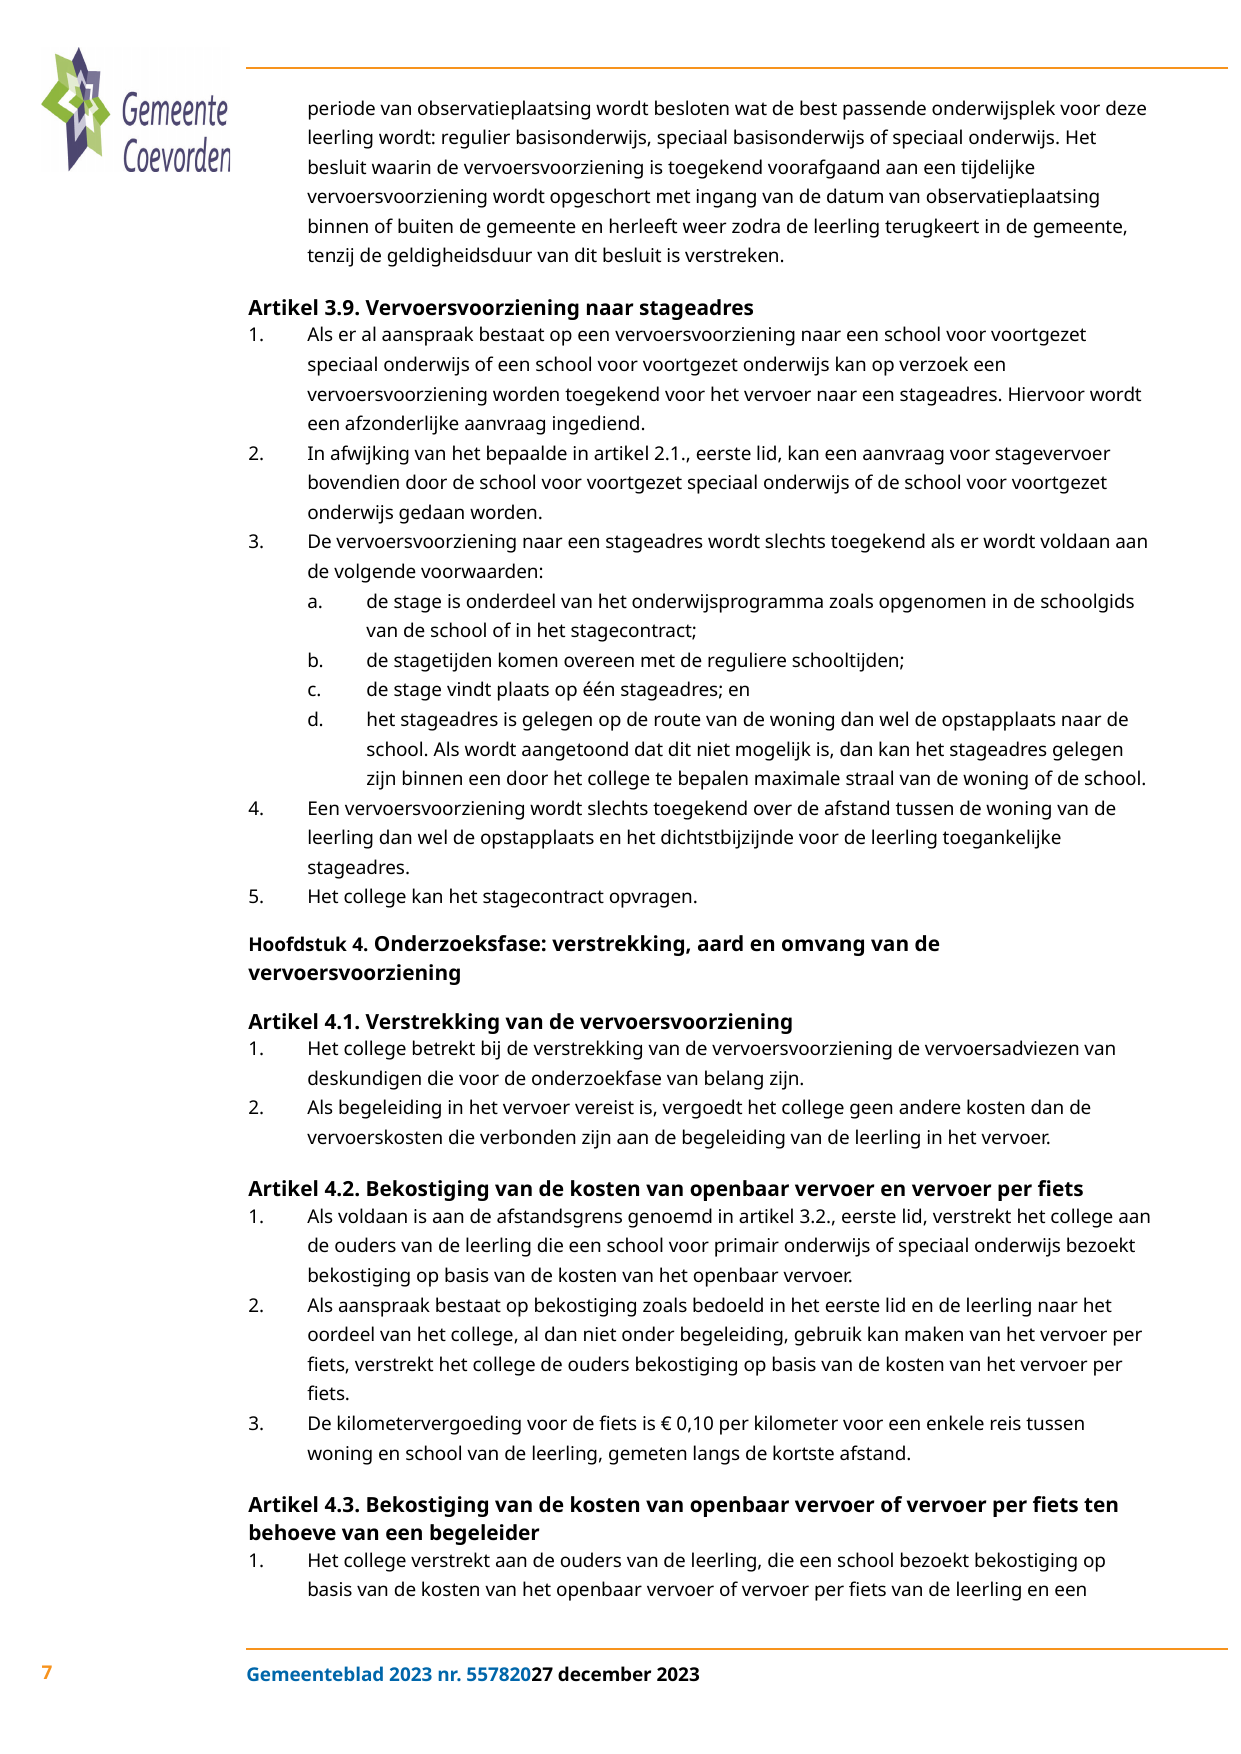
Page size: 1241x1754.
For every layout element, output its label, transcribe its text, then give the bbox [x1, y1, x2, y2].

list De vervoersvoorziening naar een stageadres wordt slechts toegekend als er wordt voldaan aan de volgende voorwaarden: [248, 529, 1152, 584]
list Het college kan het stagecontract opvragen. [248, 884, 1152, 909]
list Een vervoersvoorziening wordt slechts toegekend over de afstand tussen de woning van de leerling dan wel de opstapplaats en het dichtstbijzijnde voor de leerling toegankelijke stageadres. [248, 795, 1152, 880]
list Als aanspraak bestaat op bekostiging zoals bedoeld in het eerste lid en de leerling naar het oordeel van het college, al dan niet onder begeleiding, gebruik kan maken van het vervoer per fiets, verstrekt het college de ouders bekostiging op basis van de kosten van het vervoer per fiets. [248, 1292, 1152, 1406]
text Artikel 4.1. Verstrekking van de vervoersvoorziening [248, 1007, 1152, 1035]
list Als voldaan is aan de afstandsgrens genoemd in artikel 3.2., eerste lid, verstrekt het college aan de ouders van de leerling die een school voor primair onderwijs of speciaal onderwijs bezoekt bekostiging op basis van de kosten van het openbaar vervoer. [248, 1203, 1152, 1288]
text Artikel 4.3. Bekostiging van de kosten van openbaar vervoer of vervoer per fiets ten behoeve van een begeleider [248, 1490, 1152, 1547]
list Het college verstrekt aan de ouders van de leerling, die een school bezoekt bekostiging op basis van de kosten van het openbaar vervoer of vervoer per fiets van de leerling en een [248, 1547, 1152, 1602]
list periode van observatieplaatsing wordt besloten wat de best passende onderwijsplek voor deze leerling wordt: regulier basisonderwijs, speciaal basisonderwijs of speciaal onderwijs. Het besluit waarin de vervoersvoorziening is toegekend voorafgaand aan een tijdelijke vervoersvoorziening wordt opgeschort met ingang van de datum van observatieplaatsing binnen of buiten de gemeente en herleeft weer zodra de leerling terugkeert in de gemeente, tenzij de geldigheidsduur van dit besluit is verstreken. [248, 95, 1152, 268]
list de stagetijden komen overeen met de reguliere schooltijden; [307, 647, 1152, 673]
list de stage vindt plaats op één stageadres; en [307, 677, 1152, 702]
picture [41, 47, 231, 172]
list de stage is onderdeel van het onderwijsprogramma zoals opgenomen in de schoolgids van de school of in het stagecontract; [307, 588, 1152, 643]
list Als er al aanspraak bestaat op een vervoersvoorziening naar een school voor voortgezet speciaal onderwijs of een school voor voortgezet onderwijs kan op verzoek een vervoersvoorziening worden toegekend voor het vervoer naar een stageadres. Hiervoor wordt een afzonderlijke aanvraag ingediend. [248, 322, 1152, 436]
list De kilometervergoeding voor de fiets is € 0,10 per kilometer voor een enkele reis tussen woning en school van de leerling, gemeten langs de kortste afstand. [248, 1410, 1152, 1465]
list Als begeleiding in het vervoer vereist is, vergoedt het college geen andere kosten dan de vervoerskosten die verbonden zijn aan de begeleiding van de leerling in het vervoer. [248, 1094, 1152, 1150]
text Artikel 4.2. Bekostiging van de kosten van openbaar vervoer en vervoer per fiets [248, 1174, 1152, 1203]
text Artikel 3.9. Vervoersvoorziening naar stageadres [248, 293, 1152, 322]
text Hoofdstuk 4. Onderzoeksfase: verstrekking, aard en omvang van de vervoersvoorziening [248, 929, 1152, 986]
list In afwijking van het bepaalde in artikel 2.1., eerste lid, kan een aanvraag voor stagevervoer bovendien door de school voor voortgezet speciaal onderwijs of de school voor voortgezet onderwijs gedaan worden. [248, 440, 1152, 525]
list het stageadres is gelegen op de route van de woning dan wel de opstapplaats naar de school. Als wordt aangetoond dat dit niet mogelijk is, dan kan het stageadres gelegen zijn binnen een door het college te bepalen maximale straal van de woning of de school. [307, 706, 1152, 791]
list Het college betrekt bij de verstrekking van de vervoersvoorziening de vervoersadviezen van deskundigen die voor de onderzoekfase van belang zijn. [248, 1035, 1152, 1091]
